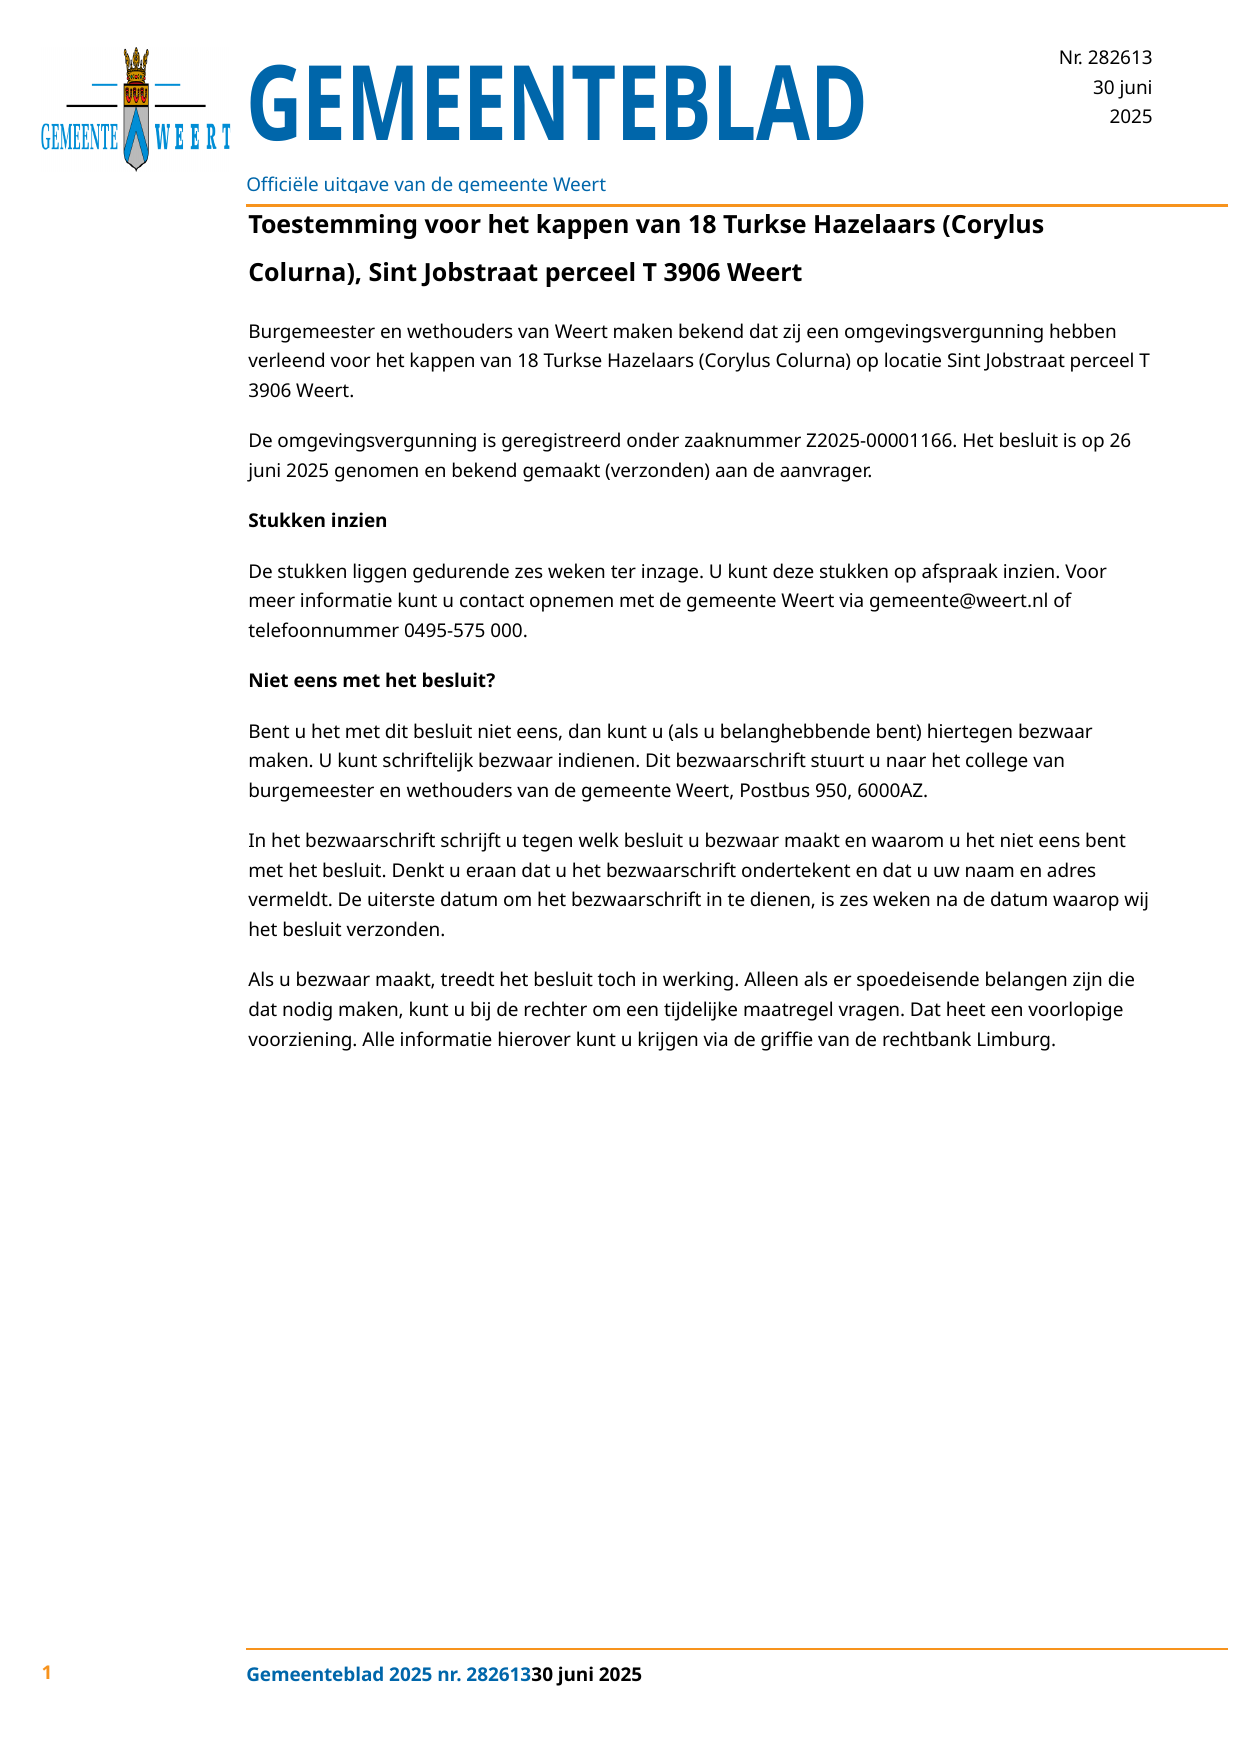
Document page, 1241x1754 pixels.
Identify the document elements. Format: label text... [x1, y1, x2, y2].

text Toestemming voor het kappen van 18 Turkse Hazelaars (Corylus Colurna), Sint Jobstraat perceel T 3906 Weert [248, 207, 1152, 288]
picture [41, 47, 231, 172]
text Niet eens met het besluit? [248, 667, 1152, 693]
text Bent u het met dit besluit niet eens, dan kunt u (als u belanghebbende bent) hiertegen bezwaar maken. U kunt schriftelijk bezwaar indienen. Dit bezwaarschrift stuurt u naar het college van burgemeester en wethouders van de gemeente Weert, Postbus 950, 6000AZ. [248, 718, 1152, 803]
text Burgemeester en wethouders van Weert maken bekend dat zij een omgevingsvergunning hebben verleend voor het kappen van 18 Turkse Hazelaars (Corylus Colurna) op locatie Sint Jobstraat perceel T 3906 Weert. [248, 318, 1152, 403]
text In het bezwaarschrift schrijft u tegen welk besluit u bezwaar maakt en waarom u het niet eens bent met het besluit. Denkt u eraan dat u het bezwaarschrift ondertekent en dat u uw naam en adres vermeldt. De uiterste datum om het bezwaarschrift in te dienen, is zes weken na de datum waarop wij het besluit verzonden. [248, 827, 1152, 942]
text De stukken liggen gedurende zes weken ter inzage. U kunt deze stukken op afspraak inzien. Voor meer informatie kunt u contact opnemen met de gemeente Weert via gemeente@weert.nl of telefoonnummer 0495-575 000. [248, 558, 1152, 643]
text Als u bezwaar maakt, treedt het besluit toch in werking. Alleen als er spoedeisende belangen zijn die dat nodig maken, kunt u bij de rechter om een tijdelijke maatregel vragen. Dat heet een voorlopige voorziening. Alle informatie hierover kunt u krijgen via de griffie van de rechtbank Limburg. [248, 967, 1152, 1052]
text De omgevingsvergunning is geregistreerd onder zaaknummer Z2025-00001166. Het besluit is op 26 juni 2025 genomen en bekend gemaakt (verzonden) aan de aanvrager. [248, 427, 1152, 483]
text Stukken inzien [248, 507, 1152, 533]
